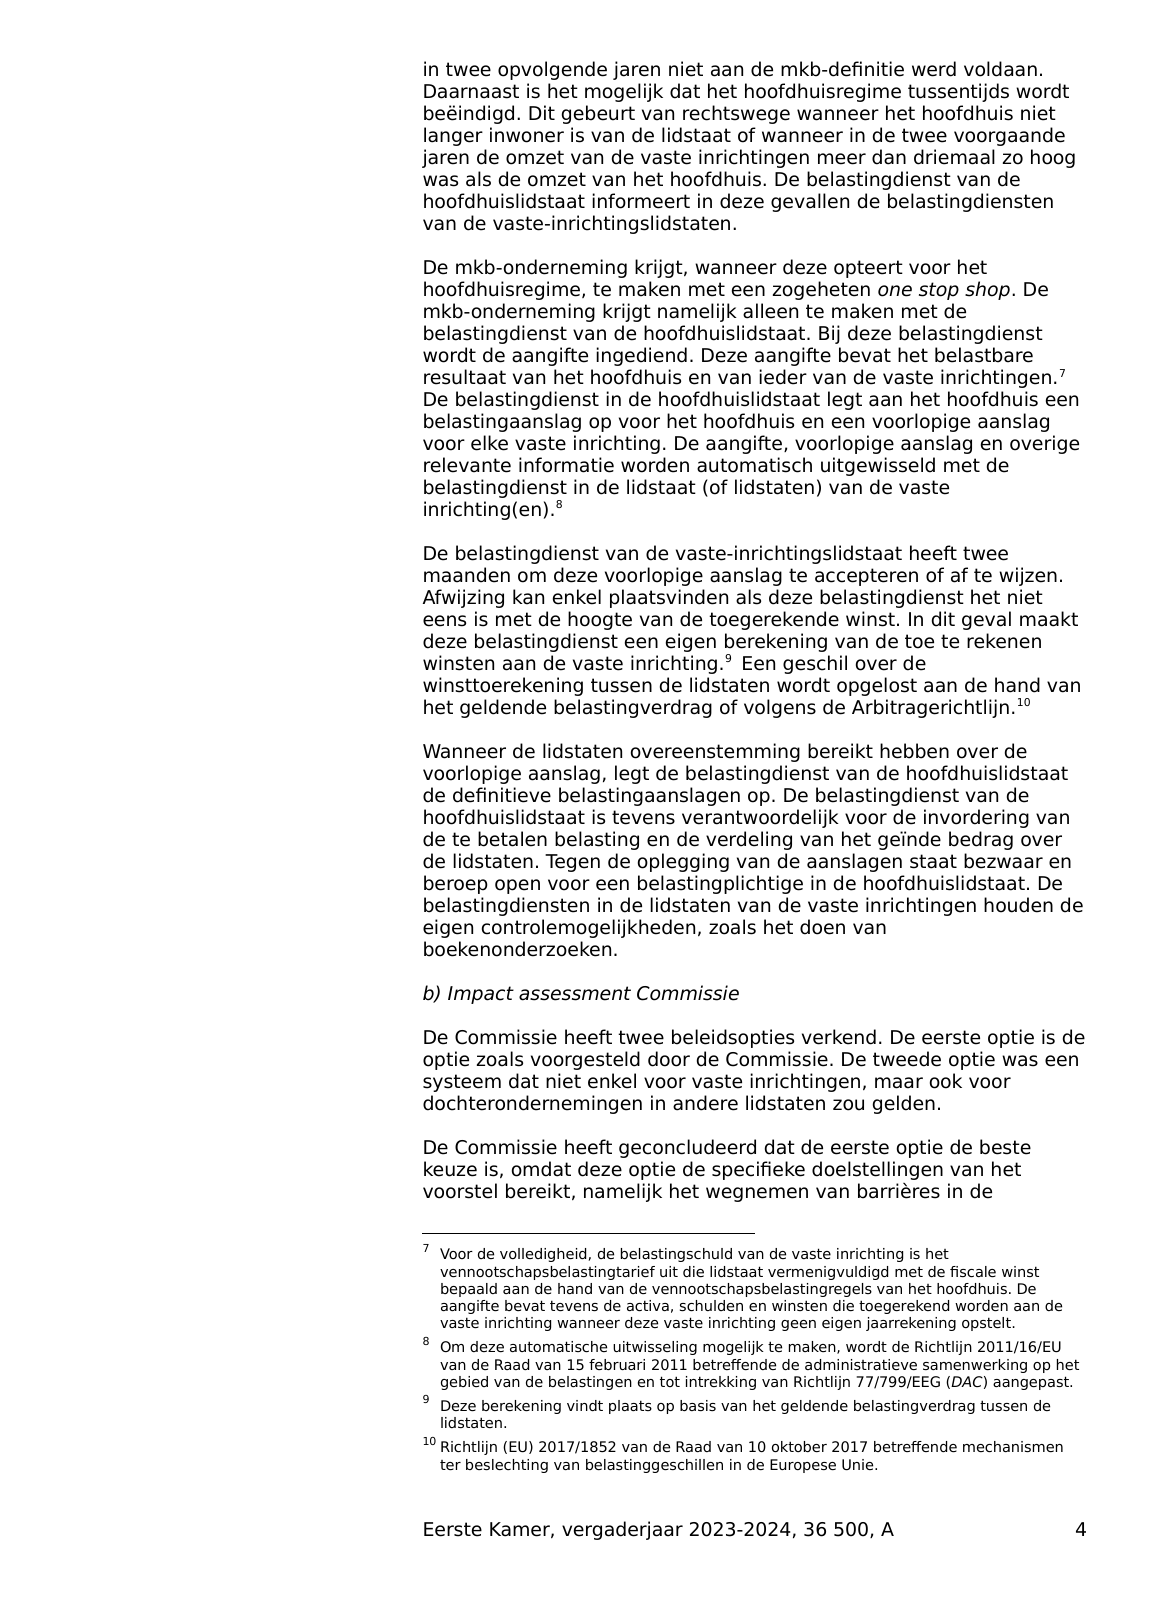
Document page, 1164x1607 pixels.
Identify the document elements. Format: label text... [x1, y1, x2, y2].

text Voor de volledigheid, de belastingschuld van de vaste inrichting is het vennootschapsbelastingtarief uit die lidstaat vermenigvuldigd met de fiscale winst bepaald aan de hand van de vennootschapsbelastingregels van het hoofdhuis. De aangifte bevat tevens de activa, schulden en winsten die toegerekend worden aan de vaste inrichting wanneer deze vaste inrichting geen eigen jaarrekening opstelt. [422, 1242, 1087, 1332]
text Deze berekening vindt plaats op basis van het geldende belastingverdrag tussen de lidstaten. [422, 1393, 1087, 1432]
subtitle b) Impact assessment Commissie [422, 983, 1087, 1005]
text Wanneer de lidstaten overeenstemming bereikt hebben over de voorlopige aanslag, legt de belastingdienst van de hoofdhuislidstaat de definitieve belastingaanslagen op. De belastingdienst van de hoofdhuislidstaat is tevens verantwoordelijk voor de invordering van de te betalen belasting en de verdeling van het geïnde bedrag over de lidstaten. Tegen de oplegging van de aanslagen staat bezwaar en beroep open voor een belastingplichtige in de hoofdhuislidstaat. De belastingdiensten in de lidstaten van de vaste inrichtingen houden de eigen controlemogelijkheden, zoals het doen van boekenonderzoeken. [422, 741, 1087, 961]
text De Commissie heeft twee beleidsopties verkend. De eerste optie is de optie zoals voorgesteld door de Commissie. De tweede optie was een systeem dat niet enkel voor vaste inrichtingen, maar ook voor dochterondernemingen in andere lidstaten zou gelden. [422, 1027, 1087, 1115]
text De Commissie heeft geconcludeerd dat de eerste optie de beste keuze is, omdat deze optie de specifieke doelstellingen van het voorstel bereikt, namelijk het wegnemen van barrières in de [422, 1137, 1087, 1203]
text De belastingdienst van de vaste-inrichtingslidstaat heeft twee maanden om deze voorlopige aanslag te accepteren of af te wijzen. Afwijzing kan enkel plaatsvinden als deze belastingdienst het niet eens is met de hoogte van de toegerekende winst. In dit geval maakt deze belastingdienst een eigen berekening van de toe te rekenen winsten aan de vaste inrichting. Een geschil over de winsttoerekening tussen de lidstaten wordt opgelost aan de hand van het geldende belastingverdrag of volgens de Arbitragerichtlijn. [422, 543, 1087, 719]
text in twee opvolgende jaren niet aan de mkb-definitie werd voldaan. Daarnaast is het mogelijk dat het hoofdhuisregime tussentijds wordt beëindigd. Dit gebeurt van rechtswege wanneer het hoofdhuis niet langer inwoner is van de lidstaat of wanneer in de twee voorgaande jaren de omzet van de vaste inrichtingen meer dan driemaal zo hoog was als de omzet van het hoofdhuis. De belastingdienst van de hoofdhuislidstaat informeert in deze gevallen de belastingdiensten van de vaste-inrichtingslidstaten. [422, 59, 1087, 235]
text Om deze automatische uitwisseling mogelijk te maken, wordt de Richtlijn 2011/16/EU van de Raad van 15 februari 2011 betreffende de administratieve samenwerking op het gebied van de belastingen en tot intrekking van Richtlijn 77/799/EEG (DAC) aangepast. [422, 1335, 1087, 1391]
text Richtlijn (EU) 2017/1852 van de Raad van 10 oktober 2017 betreffende mechanismen ter beslechting van belastinggeschillen in de Europese Unie. [422, 1435, 1087, 1474]
text De mkb-onderneming krijgt, wanneer deze opteert voor het hoofdhuisregime, te maken met een zogeheten one stop shop. De mkb-onderneming krijgt namelijk alleen te maken met de belastingdienst van de hoofdhuislidstaat. Bij deze belastingdienst wordt de aangifte ingediend. Deze aangifte bevat het belastbare resultaat van het hoofdhuis en van ieder van de vaste inrichtingen. De belastingdienst in de hoofdhuislidstaat legt aan het hoofdhuis een belastingaanslag op voor het hoofdhuis en een voorlopige aanslag voor elke vaste inrichting. De aangifte, voorlopige aanslag en overige relevante informatie worden automatisch uitgewisseld met de belastingdienst in de lidstaat (of lidstaten) van de vaste inrichting(en). [422, 257, 1087, 521]
